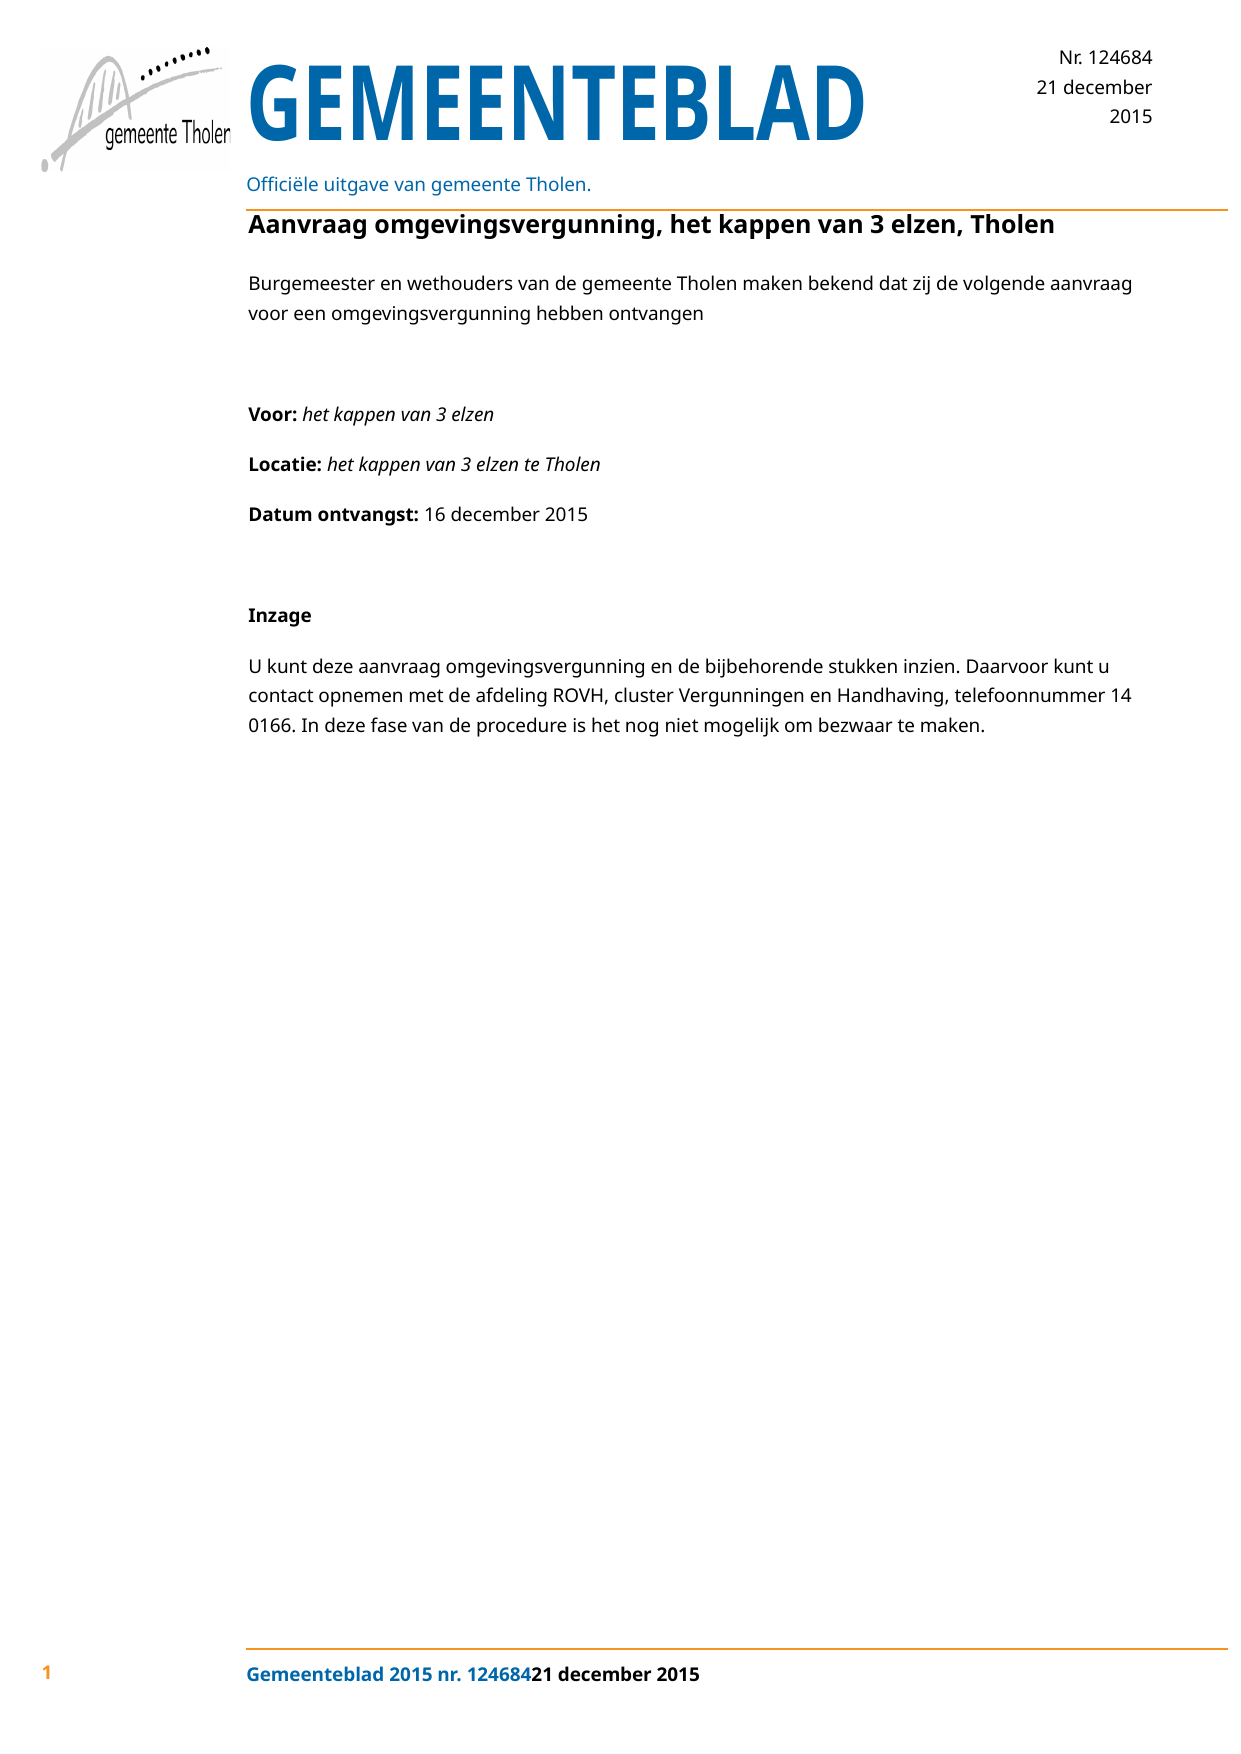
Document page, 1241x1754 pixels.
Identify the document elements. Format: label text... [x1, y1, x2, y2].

text Aanvraag omgevingsvergunning, het kappen van 3 elzen, Tholen [248, 211, 1152, 241]
text Voor: het kappen van 3 elzen [248, 401, 1152, 426]
text Burgemeester en wethouders van de gemeente Tholen maken bekend dat zij de volgende aanvraag voor een omgevingsvergunning hebben ontvangen [248, 270, 1152, 326]
picture [41, 47, 231, 172]
text Locatie: het kappen van 3 elzen te Tholen [248, 451, 1152, 477]
text Datum ontvangst: 16 december 2015 [248, 502, 1152, 527]
text U kunt deze aanvraag omgevingsvergunning en de bijbehorende stukken inzien. Daarvoor kunt u contact opnemen met de afdeling ROVH, cluster Vergunningen en Handhaving, telefoonnummer 14 0166. In deze fase van de procedure is het nog niet mogelijk om bezwaar te maken. [248, 653, 1152, 738]
text Inzage [248, 602, 1152, 628]
